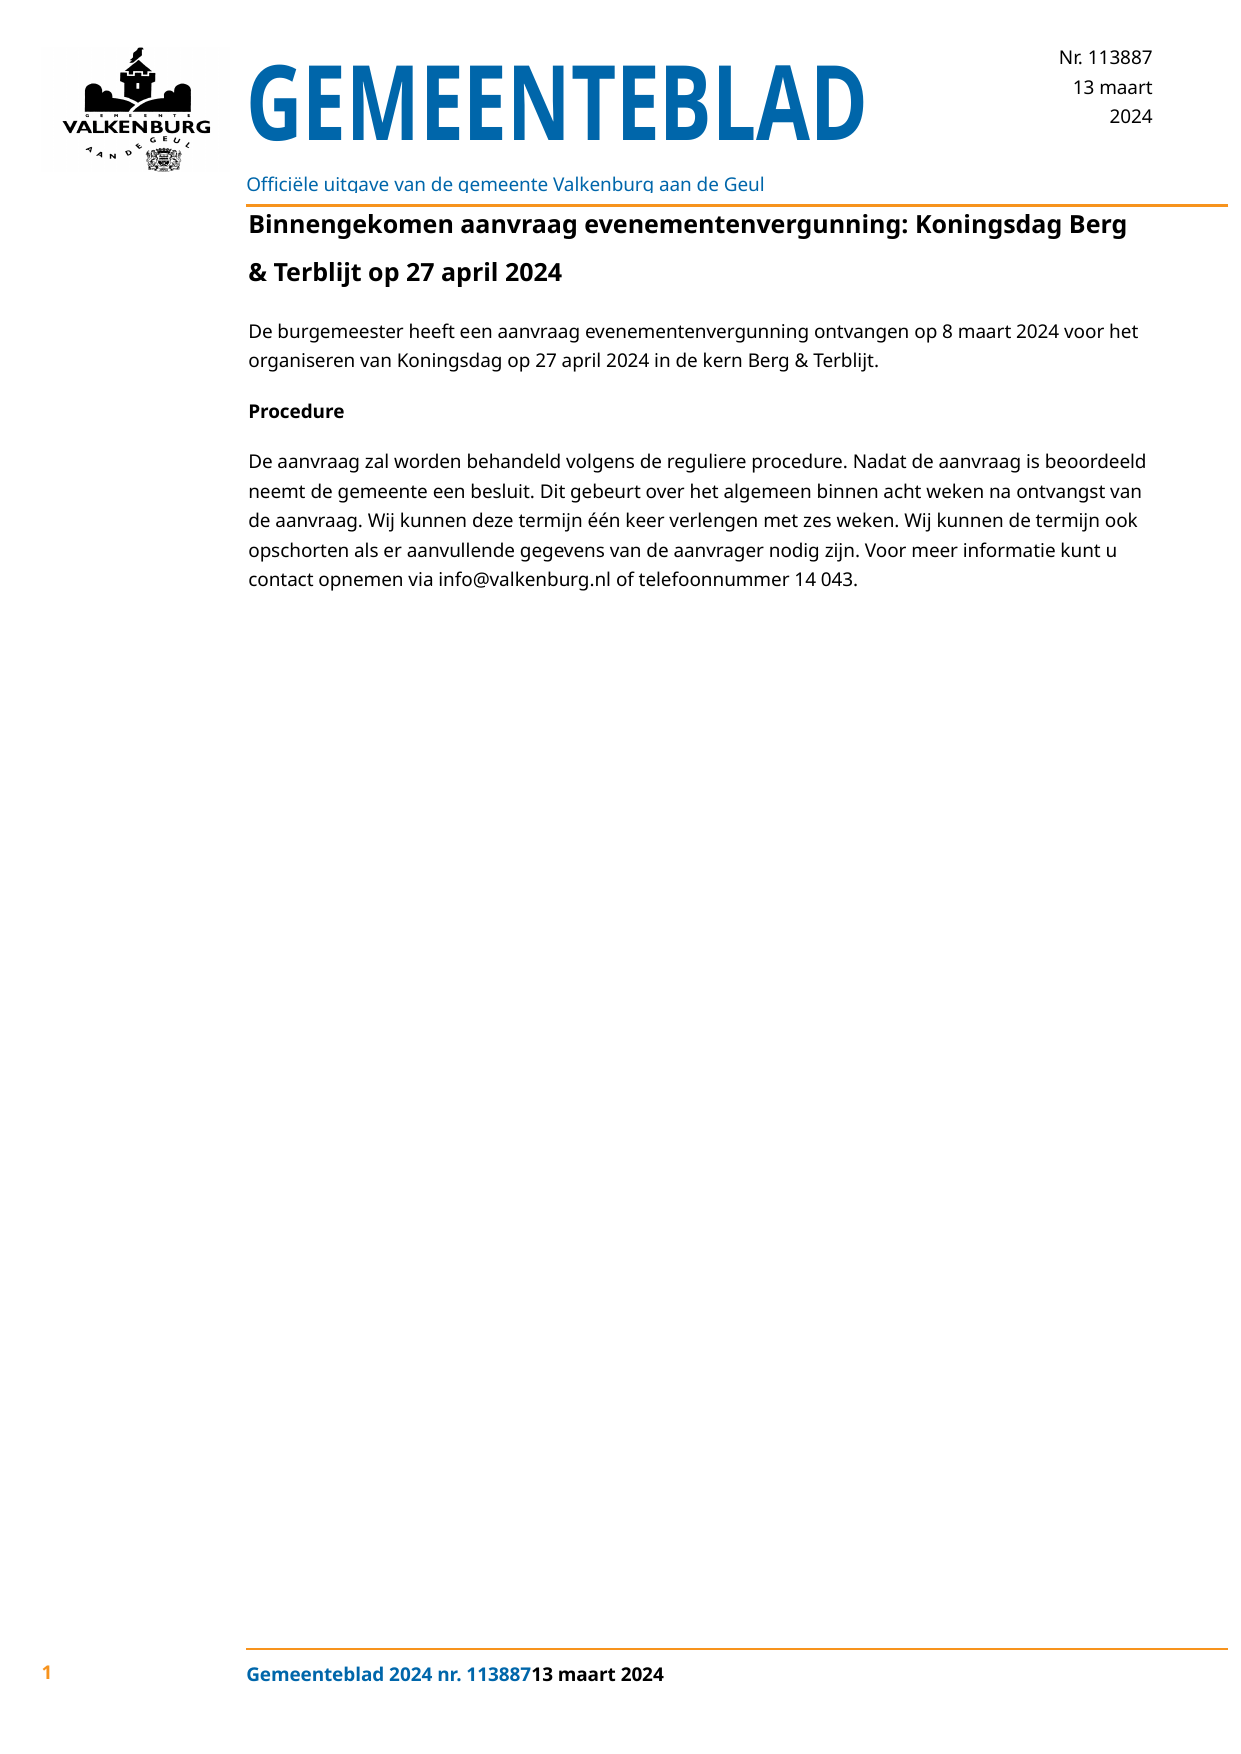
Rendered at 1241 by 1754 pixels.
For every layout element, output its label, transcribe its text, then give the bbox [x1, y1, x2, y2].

picture [41, 47, 231, 172]
text De burgemeester heeft een aanvraag evenementenvergunning ontvangen op 8 maart 2024 voor het organiseren van Koningsdag op 27 april 2024 in de kern Berg & Terblijt. [248, 318, 1152, 373]
text Binnengekomen aanvraag evenementenvergunning: Koningsdag Berg & Terblijt op 27 april 2024 [248, 207, 1152, 288]
text De aanvraag zal worden behandeld volgens de reguliere procedure. Nadat de aanvraag is beoordeeld neemt de gemeente een besluit. Dit gebeurt over het algemeen binnen acht weken na ontvangst van de aanvraag. Wij kunnen deze termijn één keer verlengen met zes weken. Wij kunnen de termijn ook opschorten als er aanvullende gegevens van de aanvrager nodig zijn. Voor meer informatie kunt u contact opnemen via info@valkenburg.nl of telefoonnummer 14 043. [248, 448, 1152, 592]
text Procedure [248, 398, 1152, 424]
